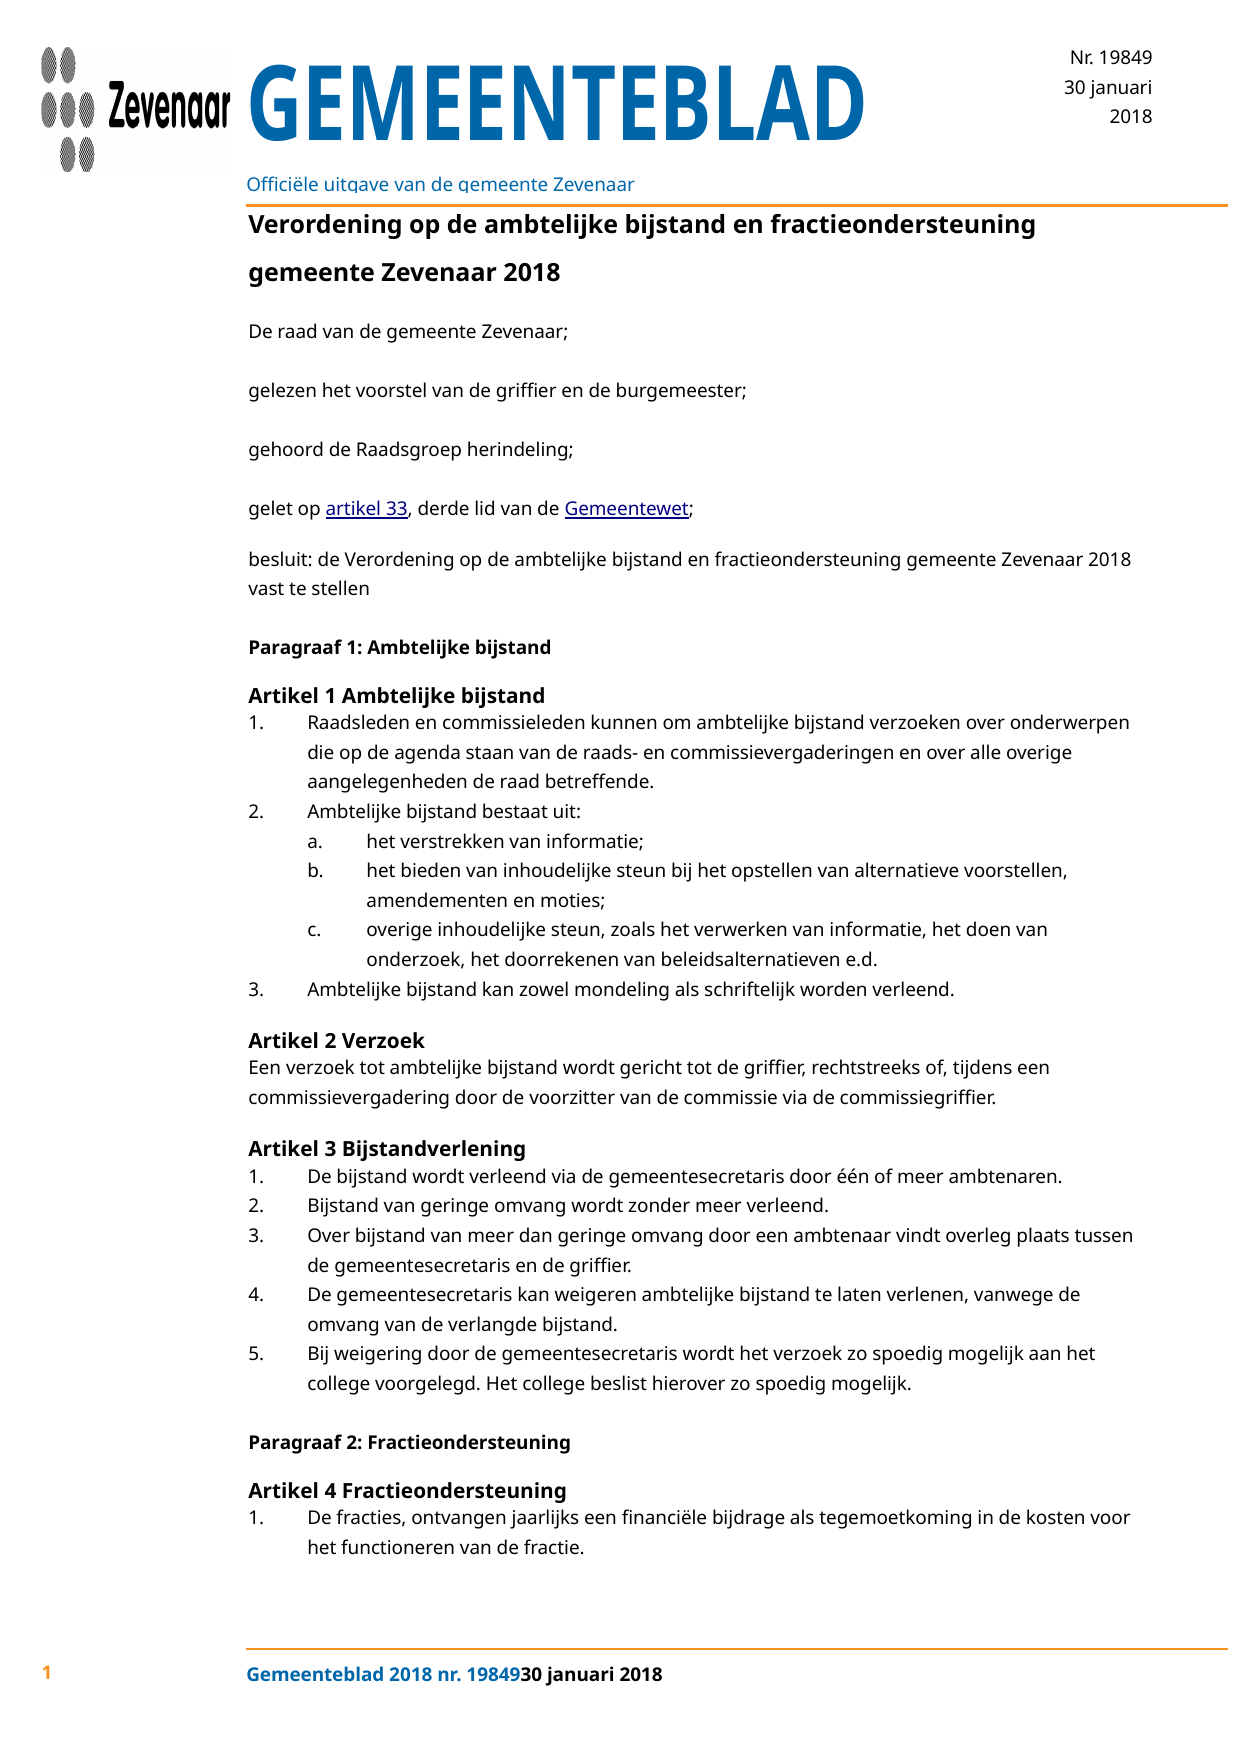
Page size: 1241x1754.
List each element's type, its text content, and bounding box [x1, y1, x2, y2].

text Artikel 2 Verzoek [248, 1026, 1152, 1054]
list overige inhoudelijke steun, zoals het verwerken van informatie, het doen van onderzoek, het doorrekenen van beleidsalternatieven e.d. [307, 917, 1152, 972]
list De fracties, ontvangen jaarlijks een financiële bijdrage als tegemoetkoming in de kosten voor het functioneren van de fractie. [248, 1504, 1152, 1559]
text Verordening op de ambtelijke bijstand en fractieondersteuning gemeente Zevenaar 2018 [248, 207, 1152, 288]
list Raadsleden en commissieleden kunnen om ambtelijke bijstand verzoeken over onderwerpen die op de agenda staan van de raads- en commissievergaderingen en over alle overige aangelegenheden de raad betreffende. [248, 709, 1152, 794]
list het bieden van inhoudelijke steun bij het opstellen van alternatieve voorstellen, amendementen en moties; [307, 857, 1152, 913]
picture [41, 47, 231, 172]
text Artikel 4 Fractieondersteuning [248, 1476, 1152, 1504]
text gehoord de Raadsgroep herindeling; [248, 436, 1152, 462]
text gelet op artikel 33, derde lid van de Gemeentewet; [248, 495, 1152, 521]
text Artikel 3 Bijstandverlening [248, 1134, 1152, 1163]
list het verstrekken van informatie; [307, 828, 1152, 853]
text besluit: de Verordening op de ambtelijke bijstand en fractieondersteuning gemeente Zevenaar 2018 vast te stellen [248, 546, 1152, 601]
text De raad van de gemeente Zevenaar; [248, 318, 1152, 344]
list Ambtelijke bijstand bestaat uit: [248, 798, 1152, 824]
list Bij weigering door de gemeentesecretaris wordt het verzoek zo spoedig mogelijk aan het college voorgelegd. Het college beslist hierover zo spoedig mogelijk. [248, 1341, 1152, 1396]
list Ambtelijke bijstand kan zowel mondeling als schriftelijk worden verleend. [248, 976, 1152, 1001]
text Paragraaf 2: Fractieondersteuning [248, 1429, 1152, 1455]
text gelezen het voorstel van de griffier en de burgemeester; [248, 377, 1152, 403]
text Artikel 1 Ambtelijke bijstand [248, 681, 1152, 709]
text Een verzoek tot ambtelijke bijstand wordt gericht tot de griffier, rechtstreeks of, tijdens een commissievergadering door de voorzitter van de commissie via de commissiegriffier. [248, 1054, 1152, 1110]
list De bijstand wordt verleend via de gemeentesecretaris door één of meer ambtenaren. [248, 1163, 1152, 1189]
list Over bijstand van meer dan geringe omvang door een ambtenaar vindt overleg plaats tussen de gemeentesecretaris en de griffier. [248, 1222, 1152, 1277]
list De gemeentesecretaris kan weigeren ambtelijke bijstand te laten verlenen, vanwege de omvang van de verlangde bijstand. [248, 1281, 1152, 1337]
text Paragraaf 1: Ambtelijke bijstand [248, 634, 1152, 660]
list Bijstand van geringe omvang wordt zonder meer verleend. [248, 1193, 1152, 1218]
